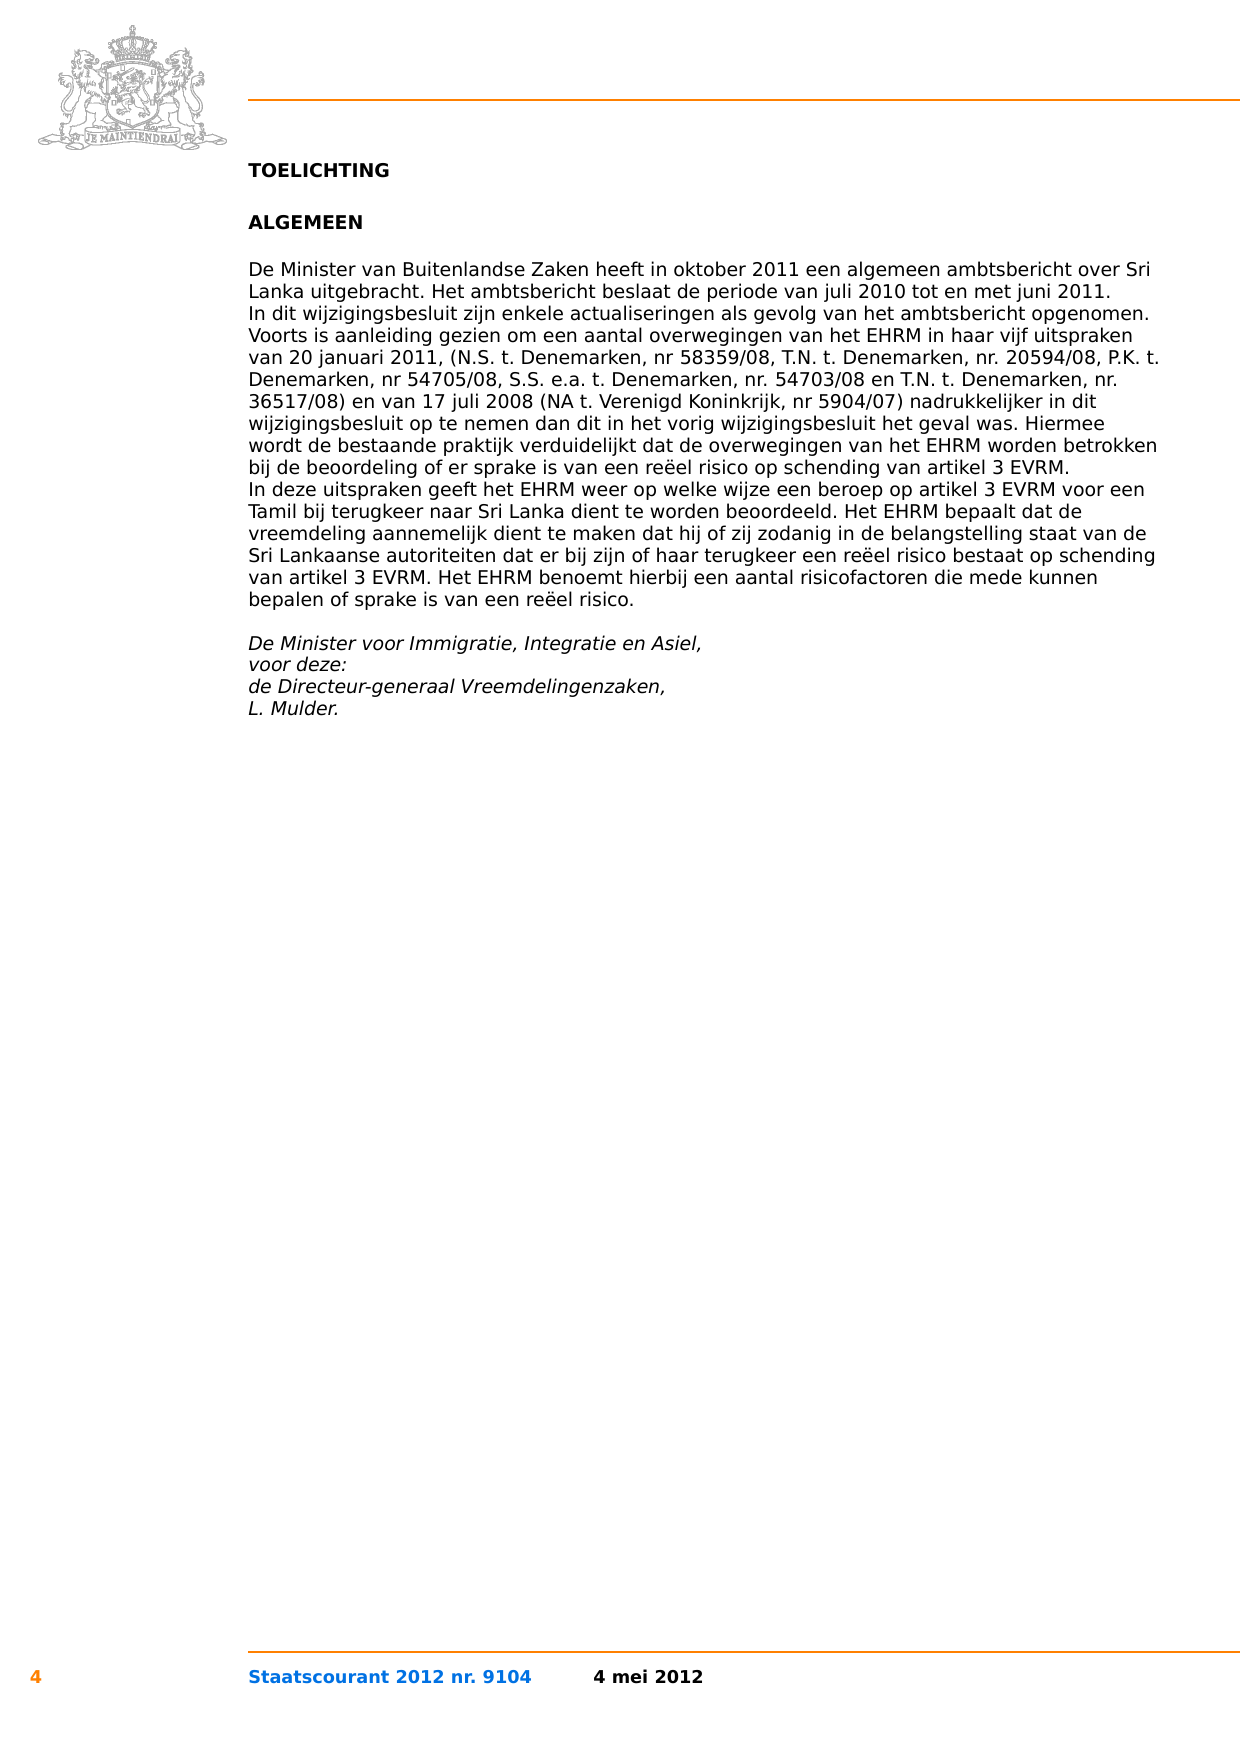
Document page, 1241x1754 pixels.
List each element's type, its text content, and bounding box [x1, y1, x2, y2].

subtitle ALGEMEEN [248, 212, 1163, 234]
text In dit wijzigingsbesluit zijn enkele actualiseringen als gevolg van het ambtsbericht opgenomen. [248, 303, 1163, 325]
text De Minister van Buitenlandse Zaken heeft in oktober 2011 een algemeen ambtsbericht over Sri Lanka uitgebracht. Het ambtsbericht beslaat de periode van juli 2010 tot en met juni 2011. [248, 259, 1163, 303]
text In deze uitspraken geeft het EHRM weer op welke wijze een beroep op artikel 3 EVRM voor een Tamil bij terugkeer naar Sri Lanka dient te worden beoordeeld. Het EHRM bepaalt dat de vreemdeling aannemelijk dient te maken dat hij of zij zodanig in de belangstelling staat van de Sri Lankaanse autoriteiten dat er bij zijn of haar terugkeer een reëel risico bestaat op schending van artikel 3 EVRM. Het EHRM benoemt hierbij een aantal risicofactoren die mede kunnen bepalen of sprake is van een reëel risico. [248, 479, 1163, 611]
text Voorts is aanleiding gezien om een aantal overwegingen van het EHRM in haar vijf uitspraken van 20 januari 2011, (N.S. t. Denemarken, nr 58359/08, T.N. t. Denemarken, nr. 20594/08, P.K. t. Denemarken, nr 54705/08, S.S. e.a. t. Denemarken, nr. 54703/08 en T.N. t. Denemarken, nr. 36517/08) en van 17 juli 2008 (NA t. Verenigd Koninkrijk, nr 5904/07) nadrukkelijker in dit wijzigingsbesluit op te nemen dan dit in het vorig wijzigingsbesluit het geval was. Hiermee wordt de bestaande praktijk verduidelijkt dat de overwegingen van het EHRM worden betrokken bij de beoordeling of er sprake is van een reëel risico op schending van artikel 3 EVRM. [248, 325, 1163, 479]
text De Minister voor Immigratie, Integratie en Asiel, voor deze: de Directeur-generaal Vreemdelingenzaken, L. Mulder. [248, 632, 1163, 720]
picture [38, 25, 227, 150]
subtitle TOELICHTING [248, 160, 1163, 182]
